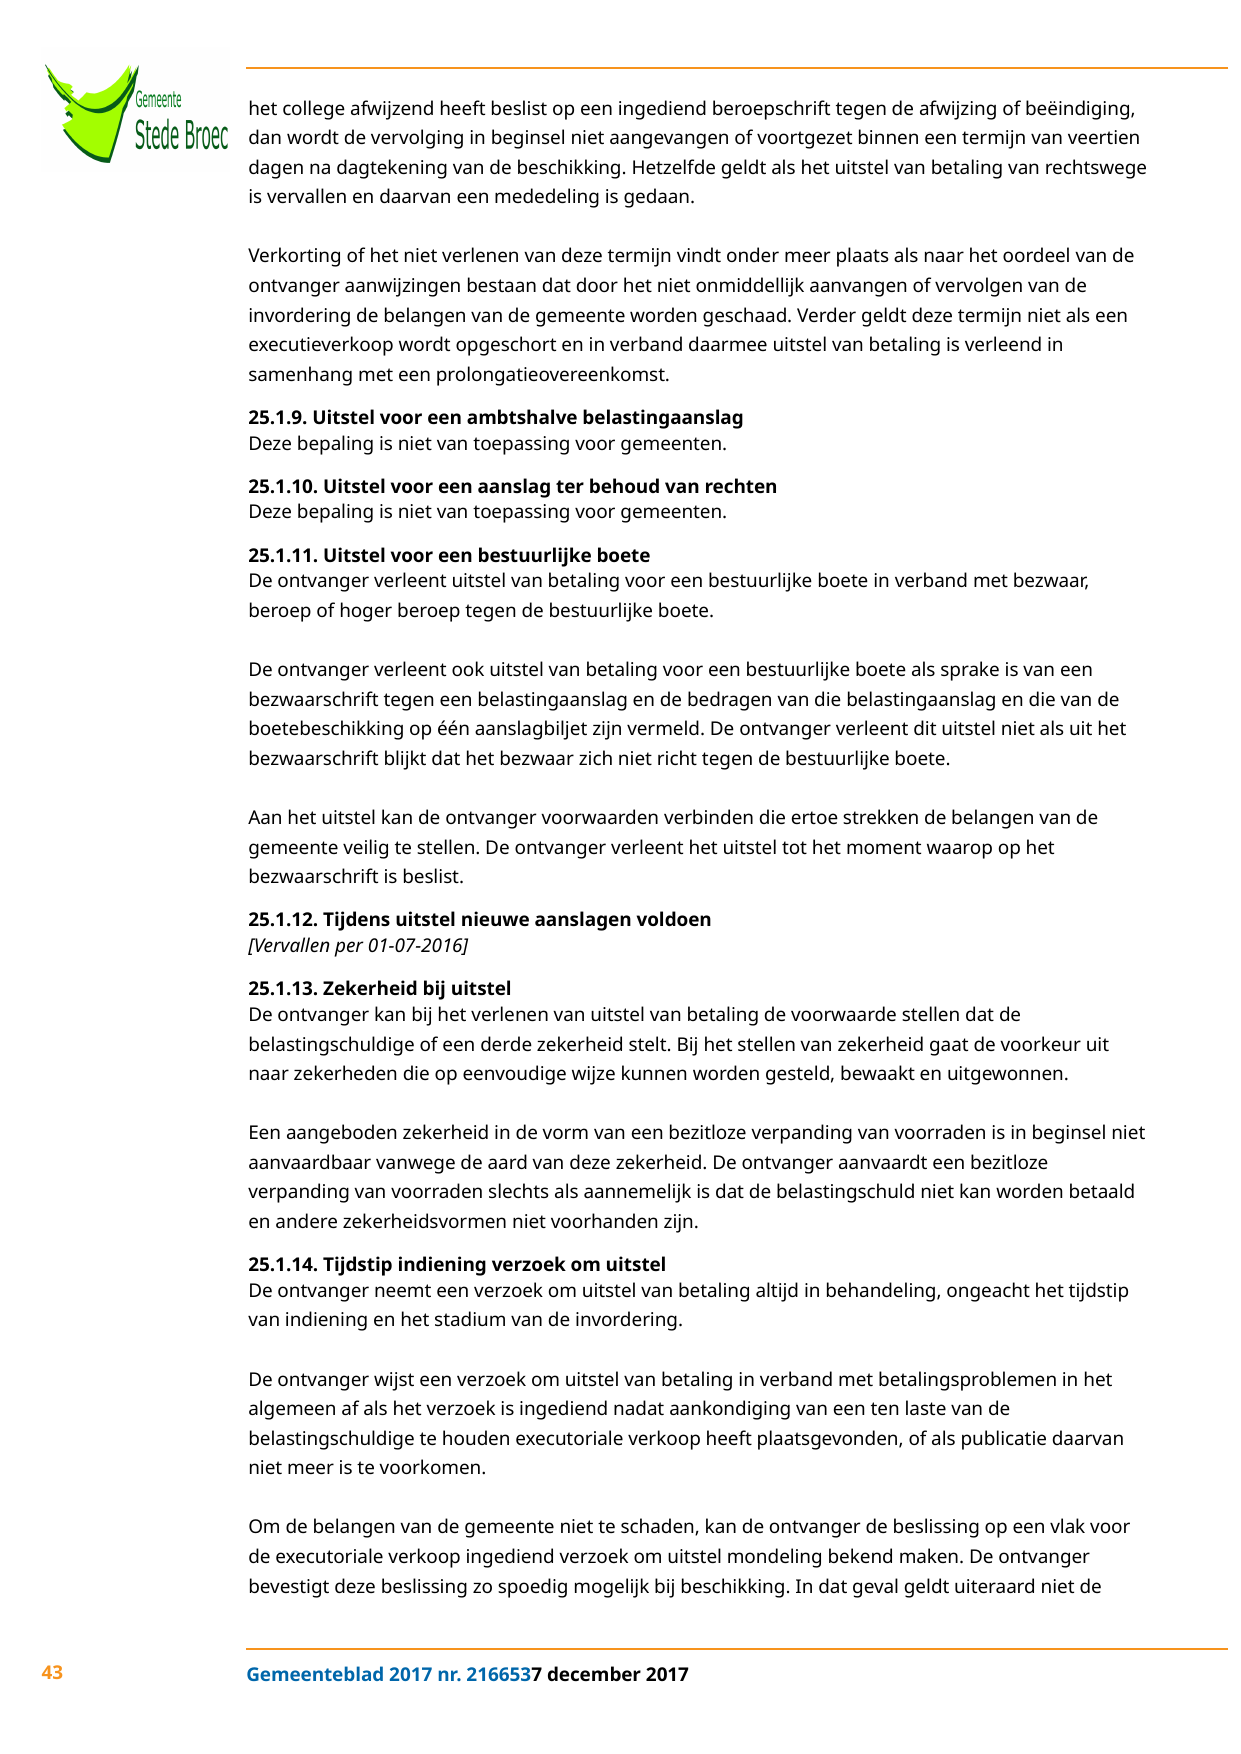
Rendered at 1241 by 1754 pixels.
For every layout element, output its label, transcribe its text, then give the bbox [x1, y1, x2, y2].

text De ontvanger kan bij het verlenen van uitstel van betaling de voorwaarde stellen dat de belastingschuldige of een derde zekerheid stelt. Bij het stellen van zekerheid gaat de voorkeur uit naar zekerheden die op eenvoudige wijze kunnen worden gesteld, bewaakt en uitgewonnen. [248, 1001, 1152, 1086]
text het college afwijzend heeft beslist op een ingediend beroepschrift tegen de afwijzing of beëindiging, dan wordt de vervolging in beginsel niet aangevangen of voortgezet binnen een termijn van veertien dagen na dagtekening van de beschikking. Hetzelfde geldt als het uitstel van betaling van rechtswege is vervallen en daarvan een mededeling is gedaan. [248, 95, 1152, 209]
text De ontvanger verleent ook uitstel van betaling voor een bestuurlijke boete als sprake is van een bezwaarschrift tegen een belastingaanslag en de bedragen van die belastingaanslag en die van de boetebeschikking op één aanslagbiljet zijn vermeld. De ontvanger verleent dit uitstel niet als uit het bezwaarschrift blijkt dat het bezwaar zich niet richt tegen de bestuurlijke boete. [248, 656, 1152, 771]
text De ontvanger wijst een verzoek om uitstel van betaling in verband met betalingsproblemen in het algemeen af als het verzoek is ingediend nadat aankondiging van een ten laste van de belastingschuldige te houden executoriale verkoop heeft plaatsgevonden, of als publicatie daarvan niet meer is te voorkomen. [248, 1366, 1152, 1480]
text De ontvanger neemt een verzoek om uitstel van betaling altijd in behandeling, ongeacht het tijdstip van indiening en het stadium van de invordering. [248, 1277, 1152, 1332]
text 25.1.9. Uitstel voor een ambtshalve belastingaanslag [248, 404, 1152, 430]
text Een aangeboden zekerheid in de vorm van een bezitloze verpanding van voorraden is in beginsel niet aanvaardbaar vanwege de aard van deze zekerheid. De ontvanger aanvaardt een bezitloze verpanding van voorraden slechts als aannemelijk is dat de belastingschuld niet kan worden betaald en andere zekerheidsvormen niet voorhanden zijn. [248, 1119, 1152, 1234]
text Deze bepaling is niet van toepassing voor gemeenten. [248, 499, 1152, 524]
text Deze bepaling is niet van toepassing voor gemeenten. [248, 430, 1152, 456]
text Aan het uitstel kan de ontvanger voorwaarden verbinden die ertoe strekken de belangen van de gemeente veilig te stellen. De ontvanger verleent het uitstel tot het moment waarop op het bezwaarschrift is beslist. [248, 804, 1152, 889]
text Verkorting of het niet verlenen van deze termijn vindt onder meer plaats als naar het oordeel van de ontvanger aanwijzingen bestaan dat door het niet onmiddellijk aanvangen of vervolgen van de invordering de belangen van de gemeente worden geschaad. Verder geldt deze termijn niet als een executieverkoop wordt opgeschort en in verband daarmee uitstel van betaling is verleend in samenhang met een prolongatieovereenkomst. [248, 243, 1152, 387]
text 25.1.13. Zekerheid bij uitstel [248, 975, 1152, 1001]
picture [41, 47, 231, 172]
text [Vervallen per 01-07-2016] [248, 932, 1152, 958]
text 25.1.11. Uitstel voor een bestuurlijke boete [248, 542, 1152, 568]
text 25.1.10. Uitstel voor een aanslag ter behoud van rechten [248, 473, 1152, 499]
text Om de belangen van de gemeente niet te schaden, kan de ontvanger de beslissing op een vlak voor de executoriale verkoop ingediend verzoek om uitstel mondeling bekend maken. De ontvanger bevestigt deze beslissing zo spoedig mogelijk bij beschikking. In dat geval geldt uiteraard niet de [248, 1514, 1152, 1599]
text 25.1.14. Tijdstip indiening verzoek om uitstel [248, 1251, 1152, 1277]
text De ontvanger verleent uitstel van betaling voor een bestuurlijke boete in verband met bezwaar, beroep of hoger beroep tegen de bestuurlijke boete. [248, 568, 1152, 623]
text 25.1.12. Tijdens uitstel nieuwe aanslagen voldoen [248, 907, 1152, 932]
